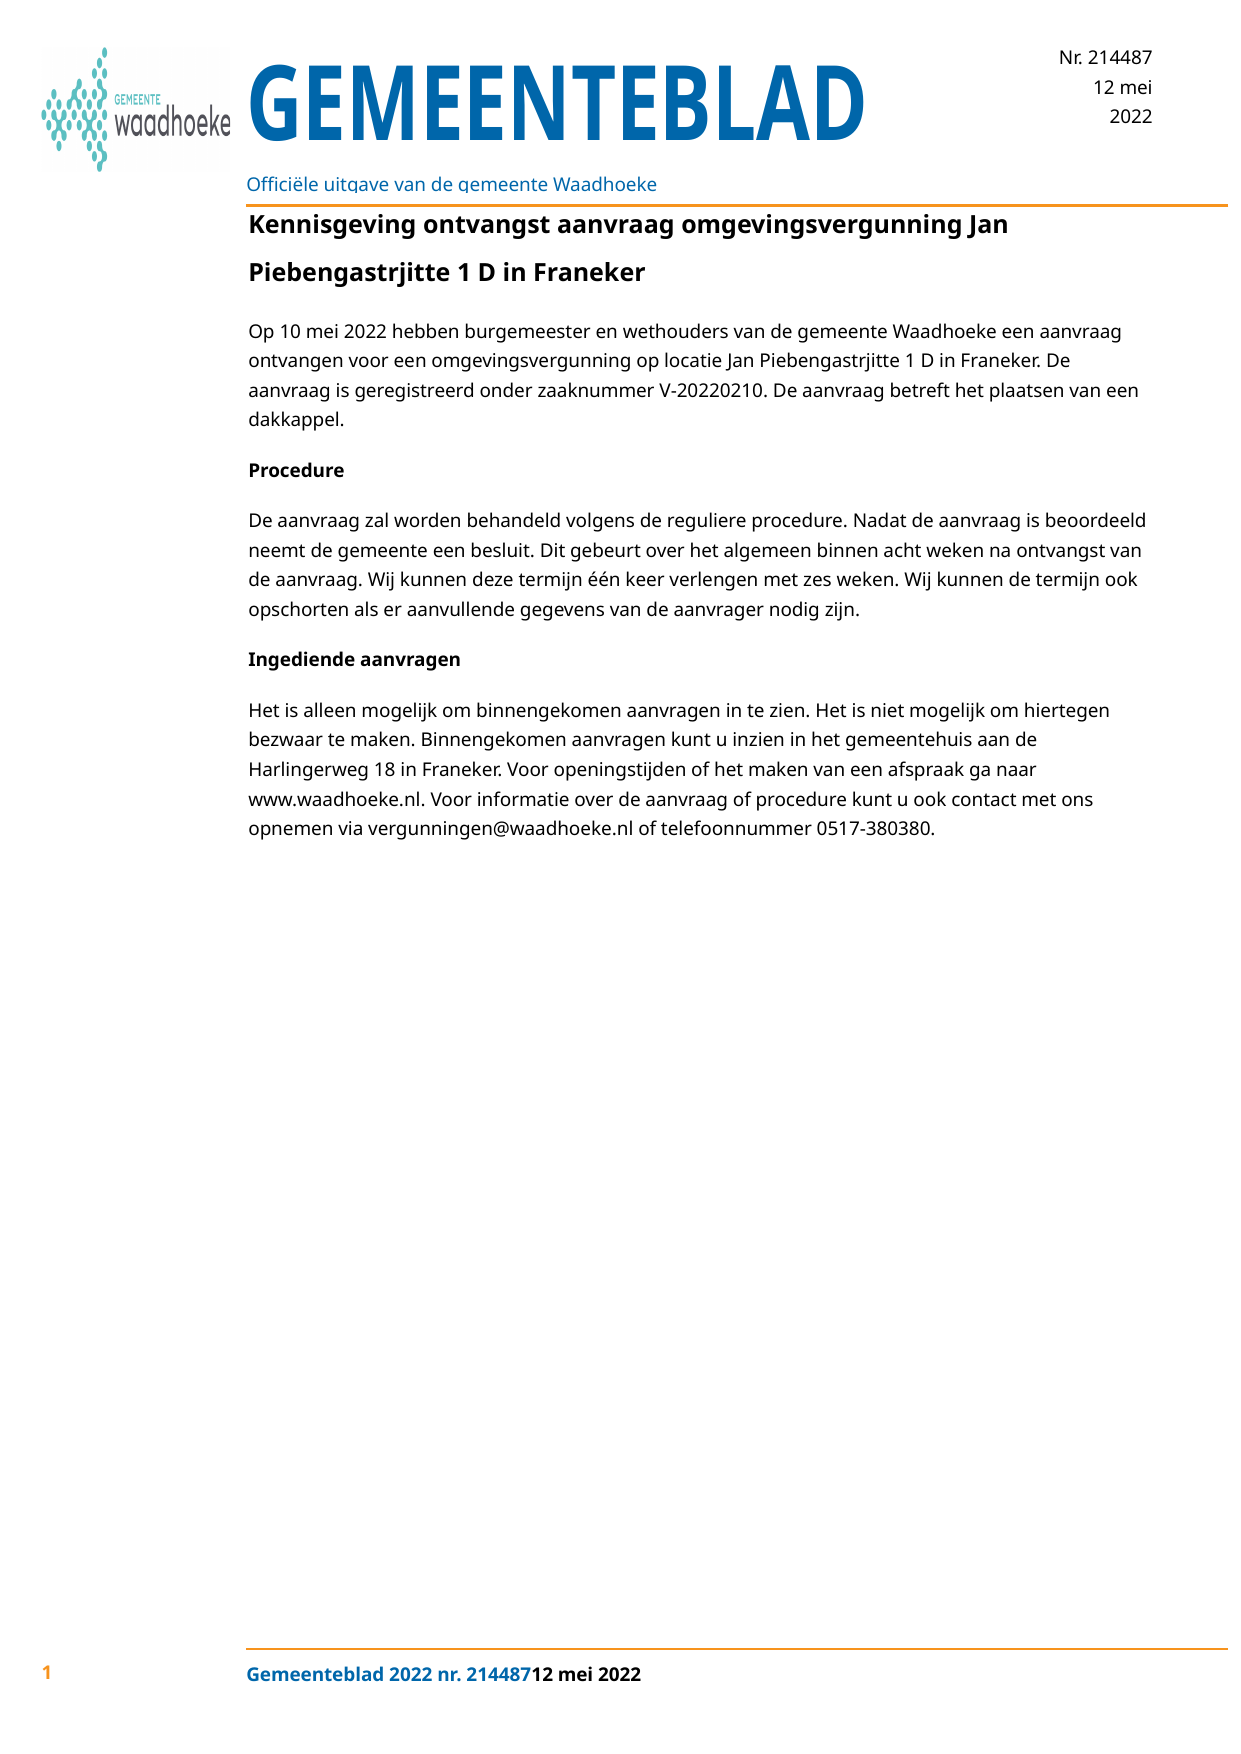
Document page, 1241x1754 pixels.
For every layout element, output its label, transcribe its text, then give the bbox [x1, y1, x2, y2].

text Op 10 mei 2022 hebben burgemeester en wethouders van de gemeente Waadhoeke een aanvraag ontvangen voor een omgevingsvergunning op locatie Jan Piebengastrjitte 1 D in Franeker. De aanvraag is geregistreerd onder zaaknummer V-20220210. De aanvraag betreft het plaatsen van een dakkappel. [248, 318, 1152, 432]
text Het is alleen mogelijk om binnengekomen aanvragen in te zien. Het is niet mogelijk om hiertegen bezwaar te maken. Binnengekomen aanvragen kunt u inzien in het gemeentehuis aan de Harlingerweg 18 in Franeker. Voor openingstijden of het maken van een afspraak ga naar www.waadhoeke.nl. Voor informatie over de aanvraag of procedure kunt u ook contact met ons opnemen via vergunningen@waadhoeke.nl of telefoonnummer 0517-380380. [248, 697, 1152, 841]
text Procedure [248, 457, 1152, 483]
text Ingediende aanvragen [248, 647, 1152, 672]
picture [41, 47, 231, 172]
text De aanvraag zal worden behandeld volgens de reguliere procedure. Nadat de aanvraag is beoordeeld neemt de gemeente een besluit. Dit gebeurt over het algemeen binnen acht weken na ontvangst van de aanvraag. Wij kunnen deze termijn één keer verlengen met zes weken. Wij kunnen de termijn ook opschorten als er aanvullende gegevens van de aanvrager nodig zijn. [248, 507, 1152, 622]
text Kennisgeving ontvangst aanvraag omgevingsvergunning Jan Piebengastrjitte 1 D in Franeker [248, 207, 1152, 288]
